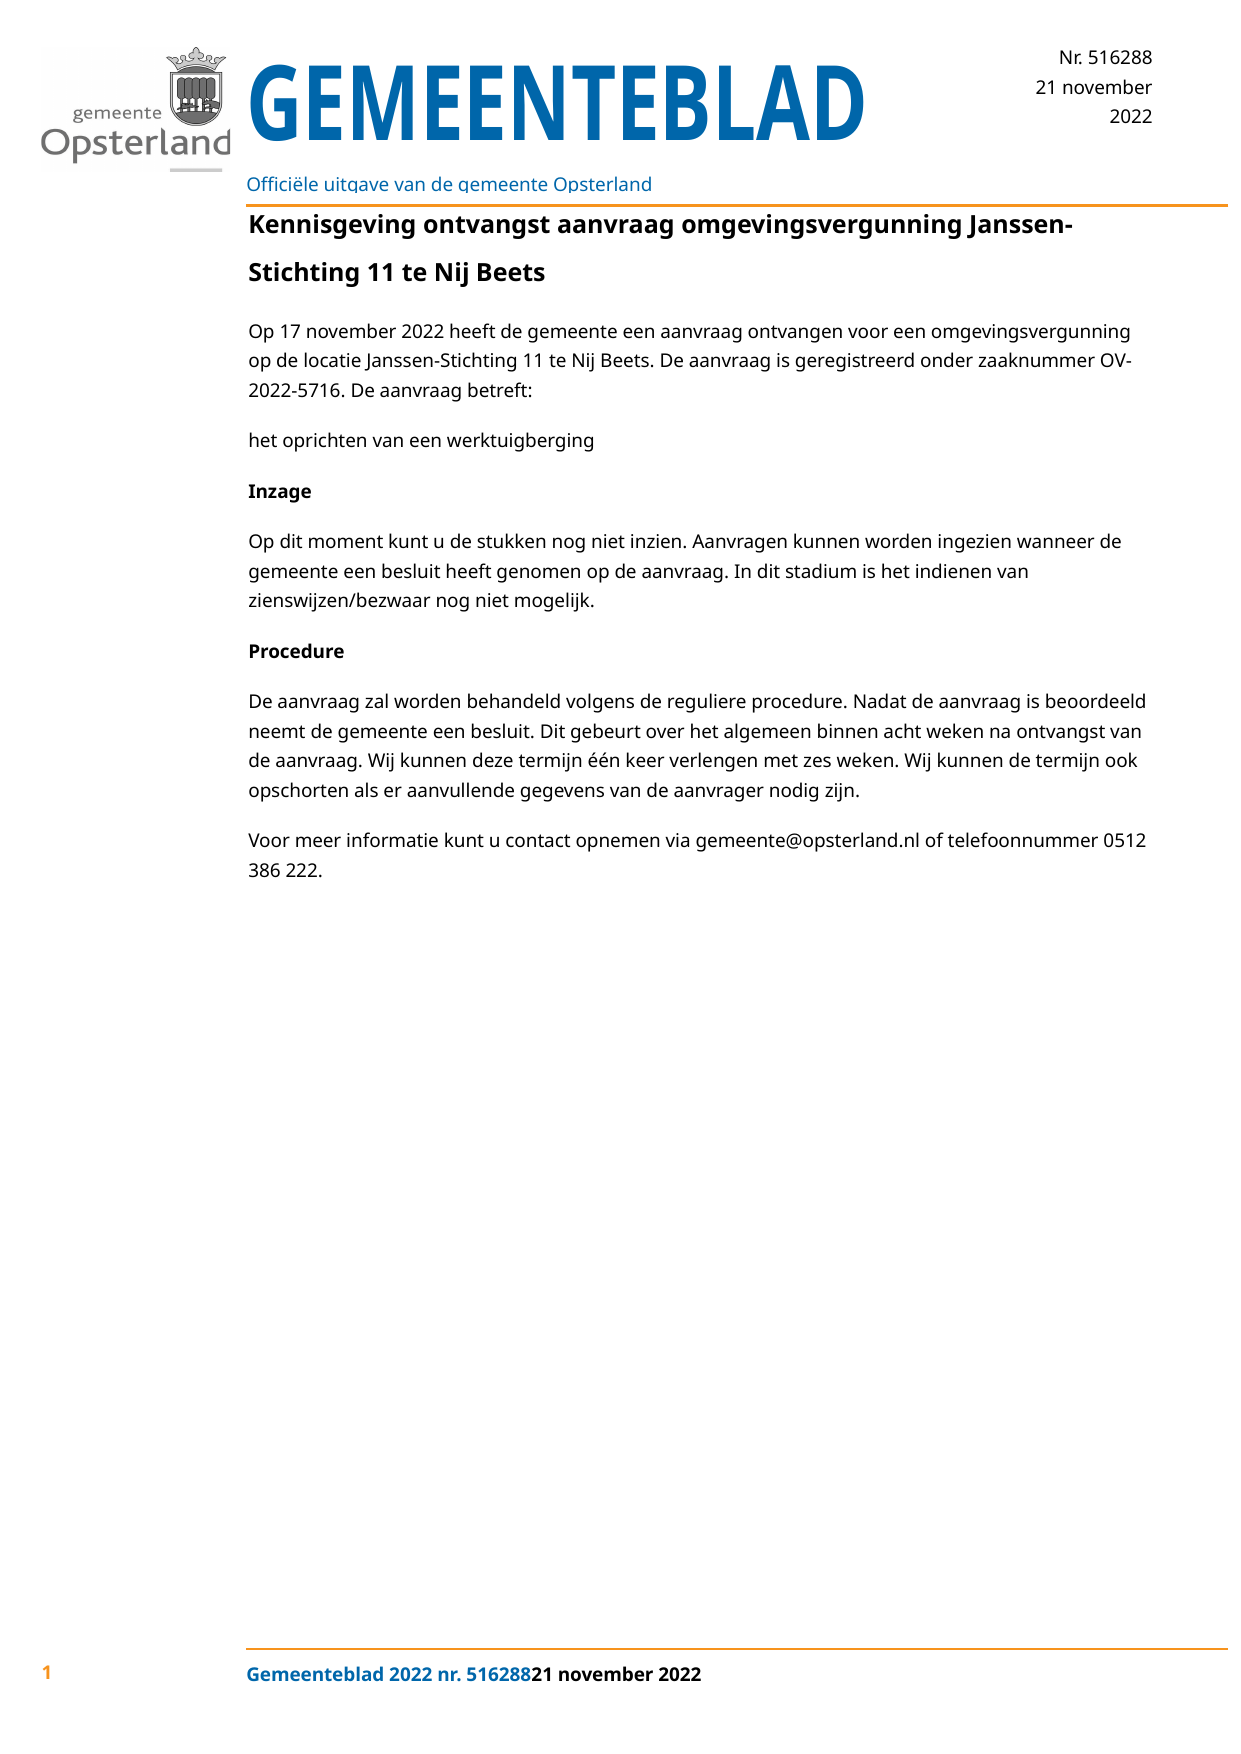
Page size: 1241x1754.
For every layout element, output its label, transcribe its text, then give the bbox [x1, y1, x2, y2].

text Op dit moment kunt u de stukken nog niet inzien. Aanvragen kunnen worden ingezien wanneer de gemeente een besluit heeft genomen op de aanvraag. In dit stadium is het indienen van zienswijzen/bezwaar nog niet mogelijk. [248, 528, 1152, 613]
text Procedure [248, 638, 1152, 664]
text Kennisgeving ontvangst aanvraag omgevingsvergunning Janssen-Stichting 11 te Nij Beets [248, 207, 1152, 288]
text het oprichten van een werktuigberging [248, 427, 1152, 453]
text Inzage [248, 478, 1152, 504]
text Op 17 november 2022 heeft de gemeente een aanvraag ontvangen voor een omgevingsvergunning op de locatie Janssen-Stichting 11 te Nij Beets. De aanvraag is geregistreerd onder zaaknummer OV-2022-5716. De aanvraag betreft: [248, 318, 1152, 403]
text De aanvraag zal worden behandeld volgens de reguliere procedure. Nadat de aanvraag is beoordeeld neemt de gemeente een besluit. Dit gebeurt over het algemeen binnen acht weken na ontvangst van de aanvraag. Wij kunnen deze termijn één keer verlengen met zes weken. Wij kunnen de termijn ook opschorten als er aanvullende gegevens van de aanvrager nodig zijn. [248, 688, 1152, 803]
text Voor meer informatie kunt u contact opnemen via gemeente@opsterland.nl of telefoonnummer 0512 386 222. [248, 827, 1152, 883]
picture [41, 47, 231, 172]
